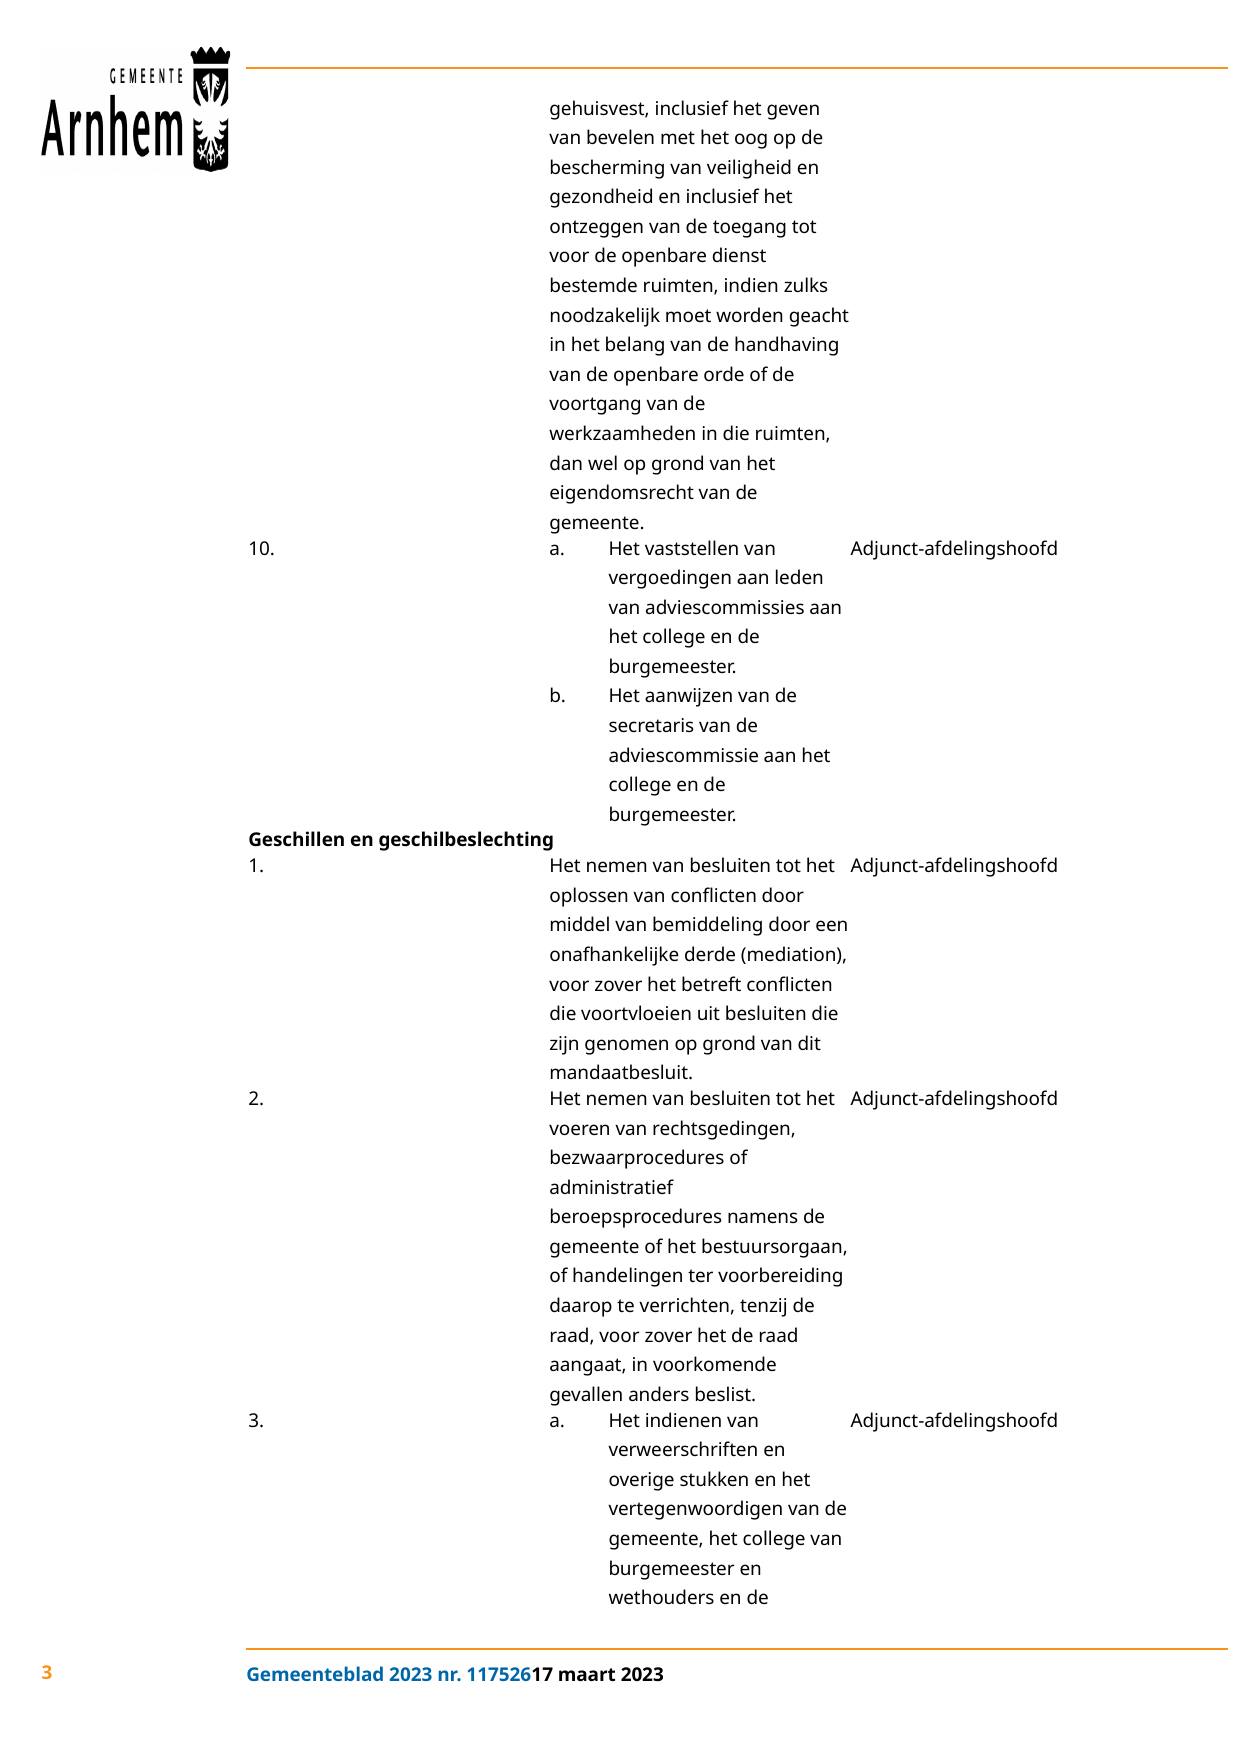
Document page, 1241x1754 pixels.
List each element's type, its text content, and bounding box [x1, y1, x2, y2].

picture [41, 47, 231, 172]
table_cell [248, 1407, 549, 1610]
table_cell Geschillen en geschilbeslechting [248, 827, 850, 852]
table_cell Adjunct-afdelingshoofd [850, 1085, 1152, 1407]
table_cell Het nemen van besluiten tot het oplossen van conflicten door middel van bemiddeling door een onafhankelijke derde (mediation), voor zover het betreft conflicten die voortvloeien uit besluiten die zijn genomen op grond van dit mandaatbesluit. [549, 853, 850, 1085]
table_cell Adjunct-afdelingshoofd [850, 535, 1152, 827]
table_cell Adjunct-afdelingshoofd [850, 853, 1152, 1085]
table_cell [248, 95, 549, 535]
table_cell [248, 1085, 549, 1407]
table_cell Het indienen van verweerschriften en overige stukken en het vertegenwoordigen van de gemeente, het college van burgemeester en wethouders en de [549, 1407, 850, 1610]
table_cell [248, 853, 549, 1085]
table_cell [248, 535, 549, 827]
table_cell [850, 827, 1152, 852]
table_cell Het nemen van besluiten tot het voeren van rechtsgedingen, bezwaarprocedures of administratief beroepsprocedures namens de gemeente of het bestuursorgaan, of handelingen ter voorbereiding daarop te verrichten, tenzij de raad, voor zover het de raad aangaat, in voorkomende gevallen anders beslist. [549, 1085, 850, 1407]
table_cell [850, 95, 1152, 535]
table_cell Adjunct-afdelingshoofd [850, 1407, 1152, 1610]
table_cell gehuisvest, inclusief het geven van bevelen met het oog op de bescherming van veiligheid en gezondheid en inclusief het ontzeggen van de toegang tot voor de openbare dienst bestemde ruimten, indien zulks noodzakelijk moet worden geacht in het belang van de handhaving van de openbare orde of de voortgang van de werkzaamheden in die ruimten, dan wel op grond van het eigendomsrecht van de gemeente. [549, 95, 850, 535]
table_cell Het vaststellen van vergoedingen aan leden van adviescommissies aan het college en de burgemeester. Het aanwijzen van de secretaris van de adviescommissie aan het college en de burgemeester. [549, 535, 850, 827]
